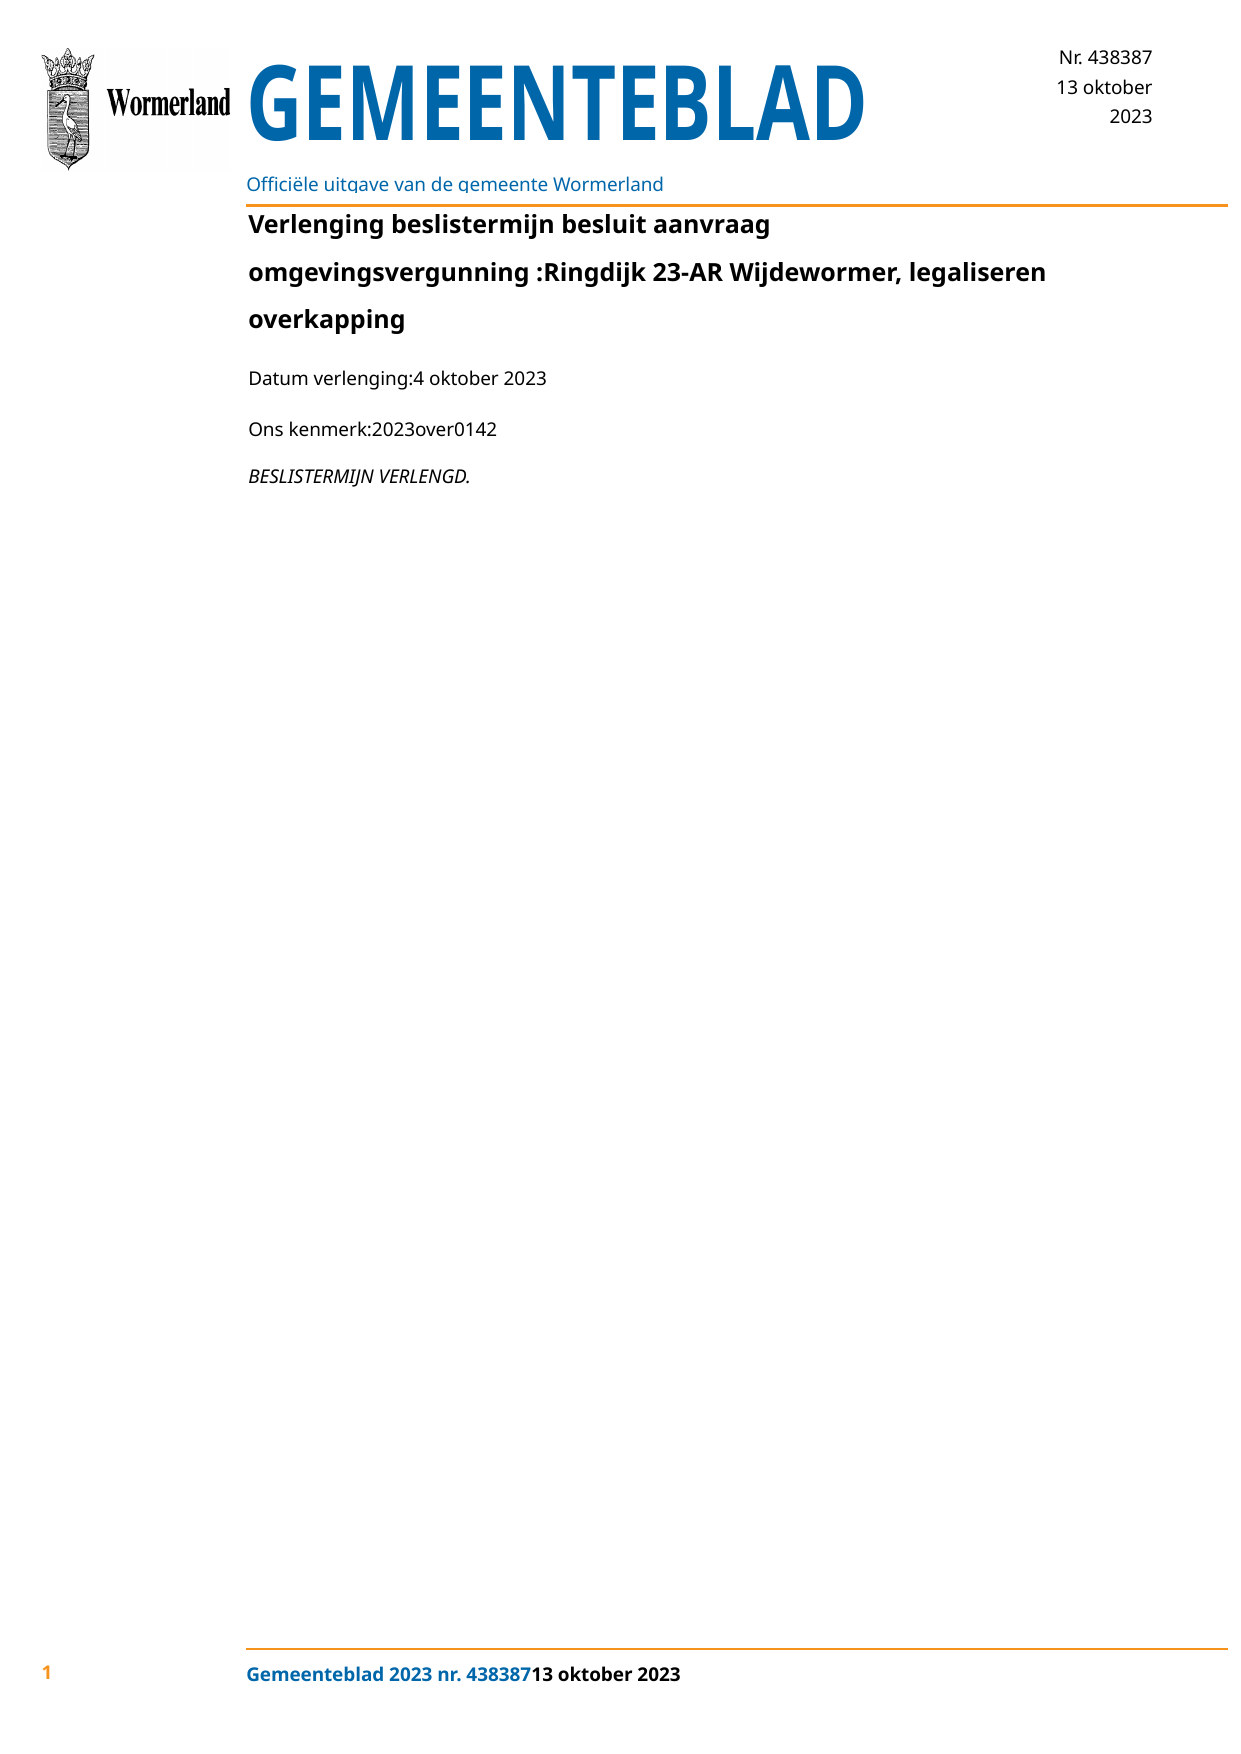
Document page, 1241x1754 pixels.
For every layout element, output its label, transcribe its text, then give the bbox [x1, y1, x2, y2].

text Datum verlenging:4 oktober 2023 [248, 366, 1152, 391]
text Verlenging beslistermijn besluit aanvraag omgevingsvergunning :Ringdijk 23-AR Wijdewormer, legaliseren overkapping [248, 207, 1152, 336]
text Ons kenmerk:2023over0142 [248, 416, 1152, 442]
picture [41, 47, 231, 172]
text BESLISTERMIJN VERLENGD. [248, 464, 1152, 489]
